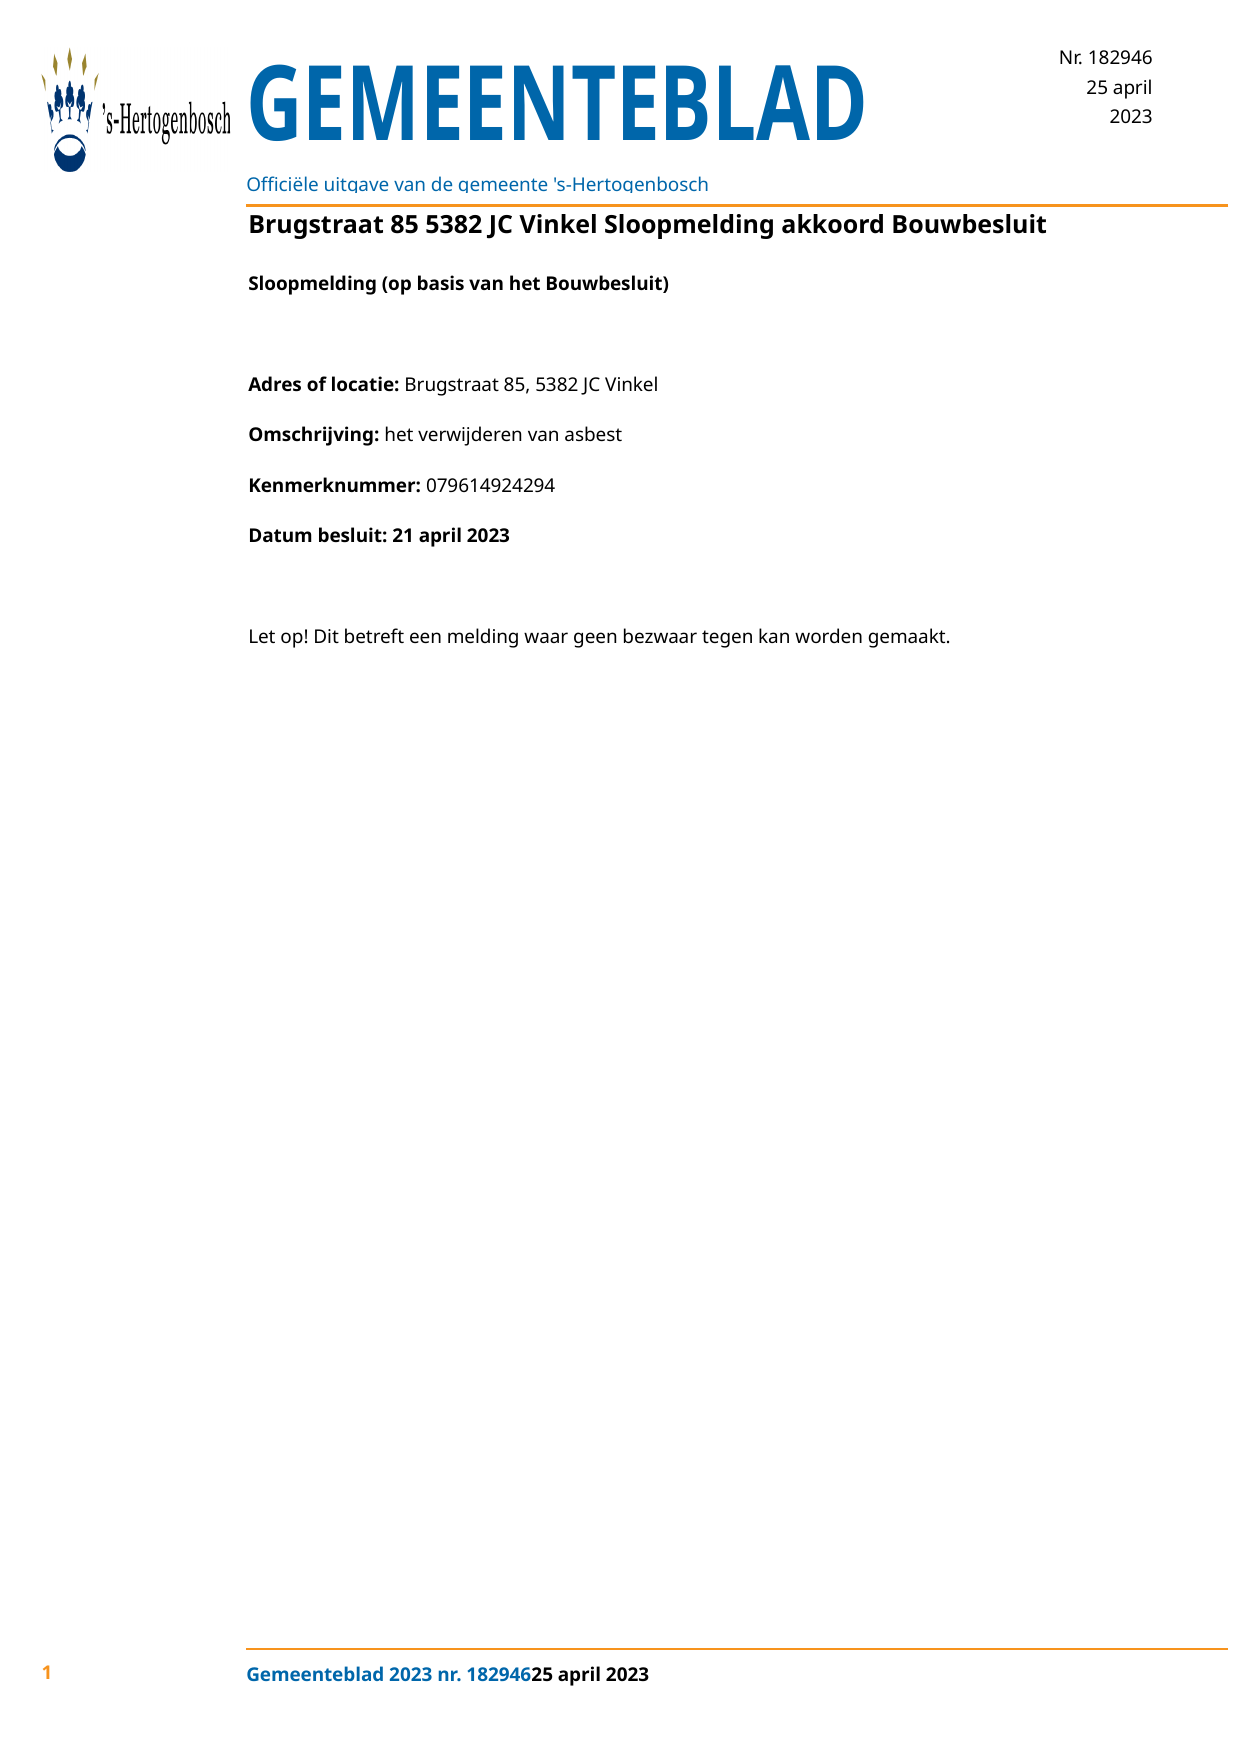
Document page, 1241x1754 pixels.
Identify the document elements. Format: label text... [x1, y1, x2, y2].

text Adres of locatie: Brugstraat 85, 5382 JC Vinkel [248, 371, 1152, 397]
text Kenmerknummer: 079614924294 [248, 472, 1152, 498]
text Let op! Dit betreft een melding waar geen bezwaar tegen kan worden gemaakt. [248, 623, 1152, 649]
text Sloopmelding (op basis van het Bouwbesluit) [248, 270, 1152, 296]
text Brugstraat 85 5382 JC Vinkel Sloopmelding akkoord Bouwbesluit [248, 207, 1152, 241]
text Omschrijving: het verwijderen van asbest [248, 422, 1152, 447]
text Datum besluit: 21 april 2023 [248, 522, 1152, 548]
picture [41, 47, 231, 172]
